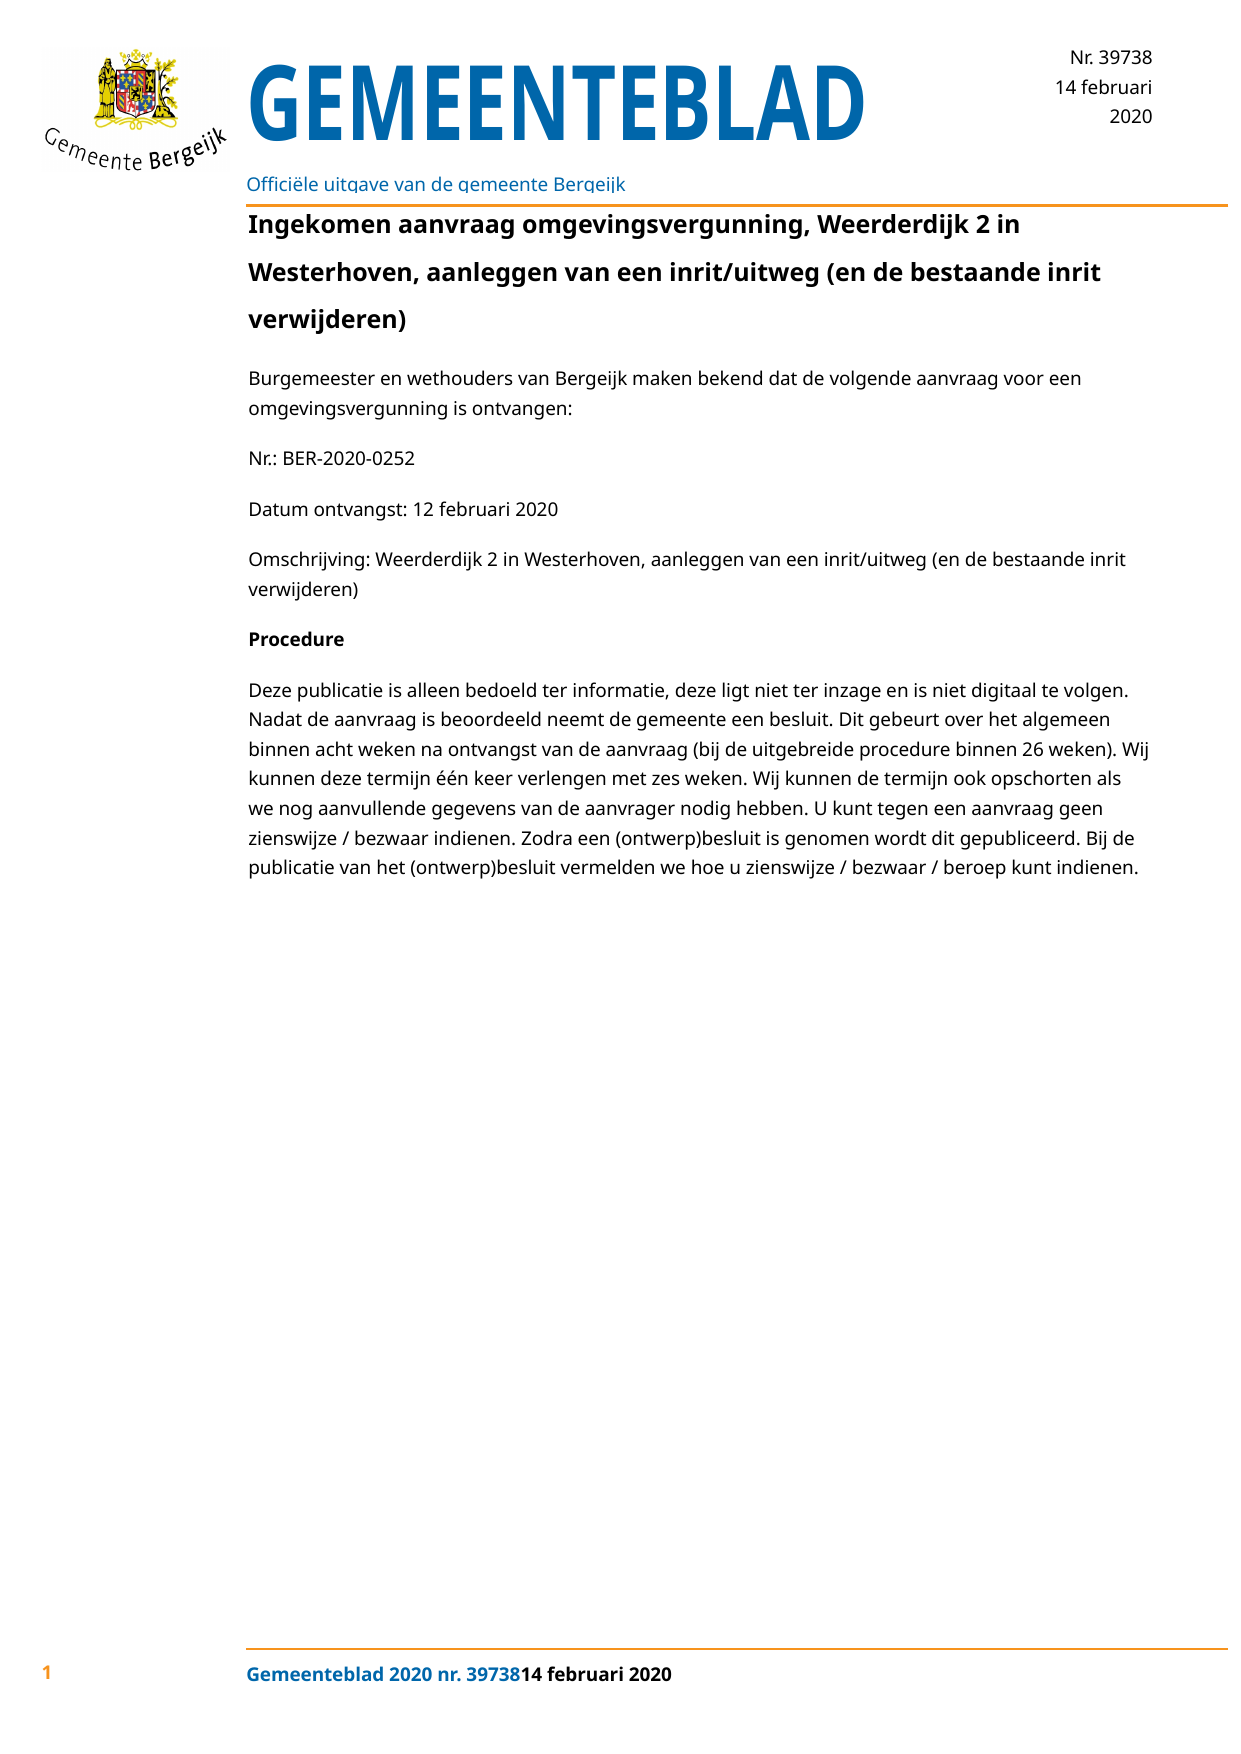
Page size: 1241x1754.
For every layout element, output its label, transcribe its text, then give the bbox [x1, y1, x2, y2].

text Procedure [248, 626, 1152, 652]
text Omschrijving: Weerderdijk 2 in Westerhoven, aanleggen van een inrit/uitweg (en de bestaande inrit verwijderen) [248, 546, 1152, 602]
text Burgemeester en wethouders van Bergeijk maken bekend dat de volgende aanvraag voor een omgevingsvergunning is ontvangen: [248, 366, 1152, 421]
text Ingekomen aanvraag omgevingsvergunning, Weerderdijk 2 in Westerhoven, aanleggen van een inrit/uitweg (en de bestaande inrit verwijderen) [248, 207, 1152, 336]
text Nr.: BER-2020-0252 [248, 446, 1152, 471]
text Deze publicatie is alleen bedoeld ter informatie, deze ligt niet ter inzage en is niet digitaal te volgen. Nadat de aanvraag is beoordeeld neemt de gemeente een besluit. Dit gebeurt over het algemeen binnen acht weken na ontvangst van de aanvraag (bij de uitgebreide procedure binnen 26 weken). Wij kunnen deze termijn één keer verlengen met zes weken. Wij kunnen de termijn ook opschorten als we nog aanvullende gegevens van de aanvrager nodig hebben. U kunt tegen een aanvraag geen zienswijze / bezwaar indienen. Zodra een (ontwerp)besluit is genomen wordt dit gepubliceerd. Bij de publicatie van het (ontwerp)besluit vermelden we hoe u zienswijze / bezwaar / beroep kunt indienen. [248, 677, 1152, 880]
picture [41, 47, 231, 172]
text Datum ontvangst: 12 februari 2020 [248, 496, 1152, 522]
